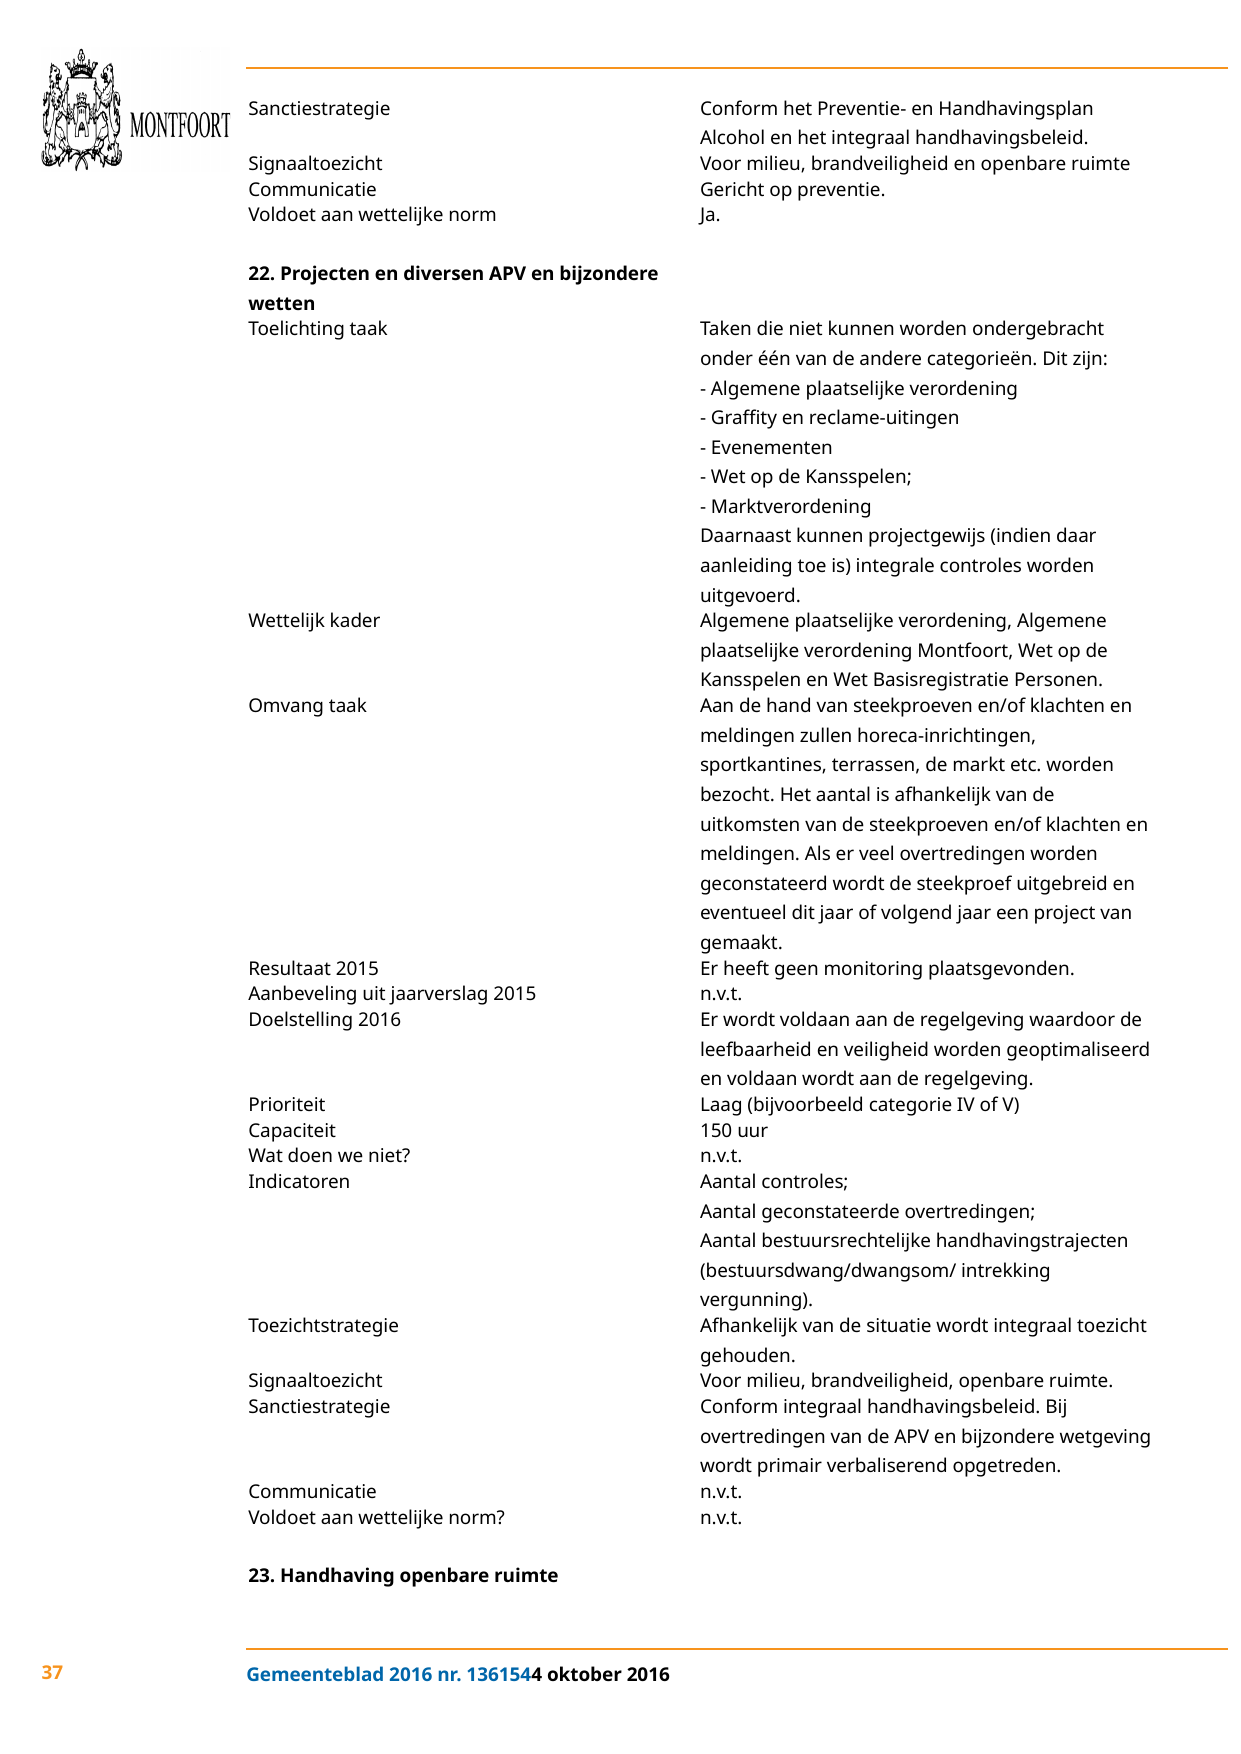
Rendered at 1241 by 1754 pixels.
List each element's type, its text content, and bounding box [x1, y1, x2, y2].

table_cell Voldoet aan wettelijke norm [248, 202, 700, 227]
table_header 23. Handhaving openbare ruimte [248, 1563, 700, 1588]
table_cell Wat doen we niet? [248, 1143, 700, 1168]
picture [41, 47, 231, 172]
table_cell Wettelijk kader [248, 608, 700, 692]
table_cell Toelichting taak [248, 316, 700, 607]
table_cell Doelstelling 2016 [248, 1006, 700, 1091]
table_cell n.v.t. [700, 981, 1152, 1006]
table_cell Taken die niet kunnen worden ondergebracht onder één van de andere categorieën. Dit zijn: - Algemene plaatselijke verordening - Graffity en reclame-uitingen - Evenementen - Wet op de Kansspelen; - Marktverordening Daarnaast kunnen projectgewijs (indien daar aanleiding toe is) integrale controles worden uitgevoerd. [700, 316, 1152, 607]
table_cell Aantal controles; Aantal geconstateerde overtredingen; Aantal bestuursrechtelijke handhavingstrajecten (bestuursdwang/dwangsom/ intrekking vergunning). [700, 1168, 1152, 1312]
table_cell Afhankelijk van de situatie wordt integraal toezicht gehouden. [700, 1313, 1152, 1368]
table_cell 150 uur [700, 1117, 1152, 1143]
table_cell Signaaltoezicht [248, 1368, 700, 1393]
table_cell Communicatie [248, 176, 700, 202]
table_cell Er wordt voldaan aan de regelgeving waardoor de leefbaarheid en veiligheid worden geoptimaliseerd en voldaan wordt aan de regelgeving. [700, 1006, 1152, 1091]
table_cell n.v.t. [700, 1504, 1152, 1530]
table_cell n.v.t. [700, 1478, 1152, 1504]
table_cell Indicatoren [248, 1168, 700, 1312]
table_cell Aan de hand van steekproeven en/of klachten en meldingen zullen horeca-inrichtingen, sportkantines, terrassen, de markt etc. worden bezocht. Het aantal is afhankelijk van de uitkomsten van de steekproeven en/of klachten en meldingen. Als er veel overtredingen worden geconstateerd wordt de steekproef uitgebreid en eventueel dit jaar of volgend jaar een project van gemaakt. [700, 693, 1152, 955]
table_cell Voldoet aan wettelijke norm? [248, 1504, 700, 1530]
table_cell Conform het Preventie- en Handhavingsplan Alcohol en het integraal handhavingsbeleid. [700, 95, 1152, 150]
table_cell Sanctiestrategie [248, 95, 700, 150]
table_cell Resultaat 2015 [248, 955, 700, 981]
table_header 22. Projecten en diversen APV en bijzondere wetten [248, 260, 700, 316]
table_cell Toezichtstrategie [248, 1313, 700, 1368]
table_cell Voor milieu, brandveiligheid en openbare ruimte [700, 150, 1152, 176]
table_cell Er heeft geen monitoring plaatsgevonden. [700, 955, 1152, 981]
table_cell Gericht op preventie. [700, 176, 1152, 202]
table_cell Capaciteit [248, 1117, 700, 1143]
table_cell n.v.t. [700, 1143, 1152, 1168]
table_cell Conform integraal handhavingsbeleid. Bij overtredingen van de APV en bijzondere wetgeving wordt primair verbaliserend opgetreden. [700, 1394, 1152, 1478]
table_cell Signaaltoezicht [248, 150, 700, 176]
table_cell Prioriteit [248, 1091, 700, 1117]
table_cell Sanctiestrategie [248, 1394, 700, 1478]
table_cell Laag (bijvoorbeeld categorie IV of V) [700, 1091, 1152, 1117]
table_cell Aanbeveling uit jaarverslag 2015 [248, 981, 700, 1006]
table_cell Communicatie [248, 1478, 700, 1504]
table_cell Voor milieu, brandveiligheid, openbare ruimte. [700, 1368, 1152, 1393]
table_cell Algemene plaatselijke verordening, Algemene plaatselijke verordening Montfoort, Wet op de Kansspelen en Wet Basisregistratie Personen. [700, 608, 1152, 692]
table_cell Omvang taak [248, 693, 700, 955]
table_cell Ja. [700, 202, 1152, 227]
